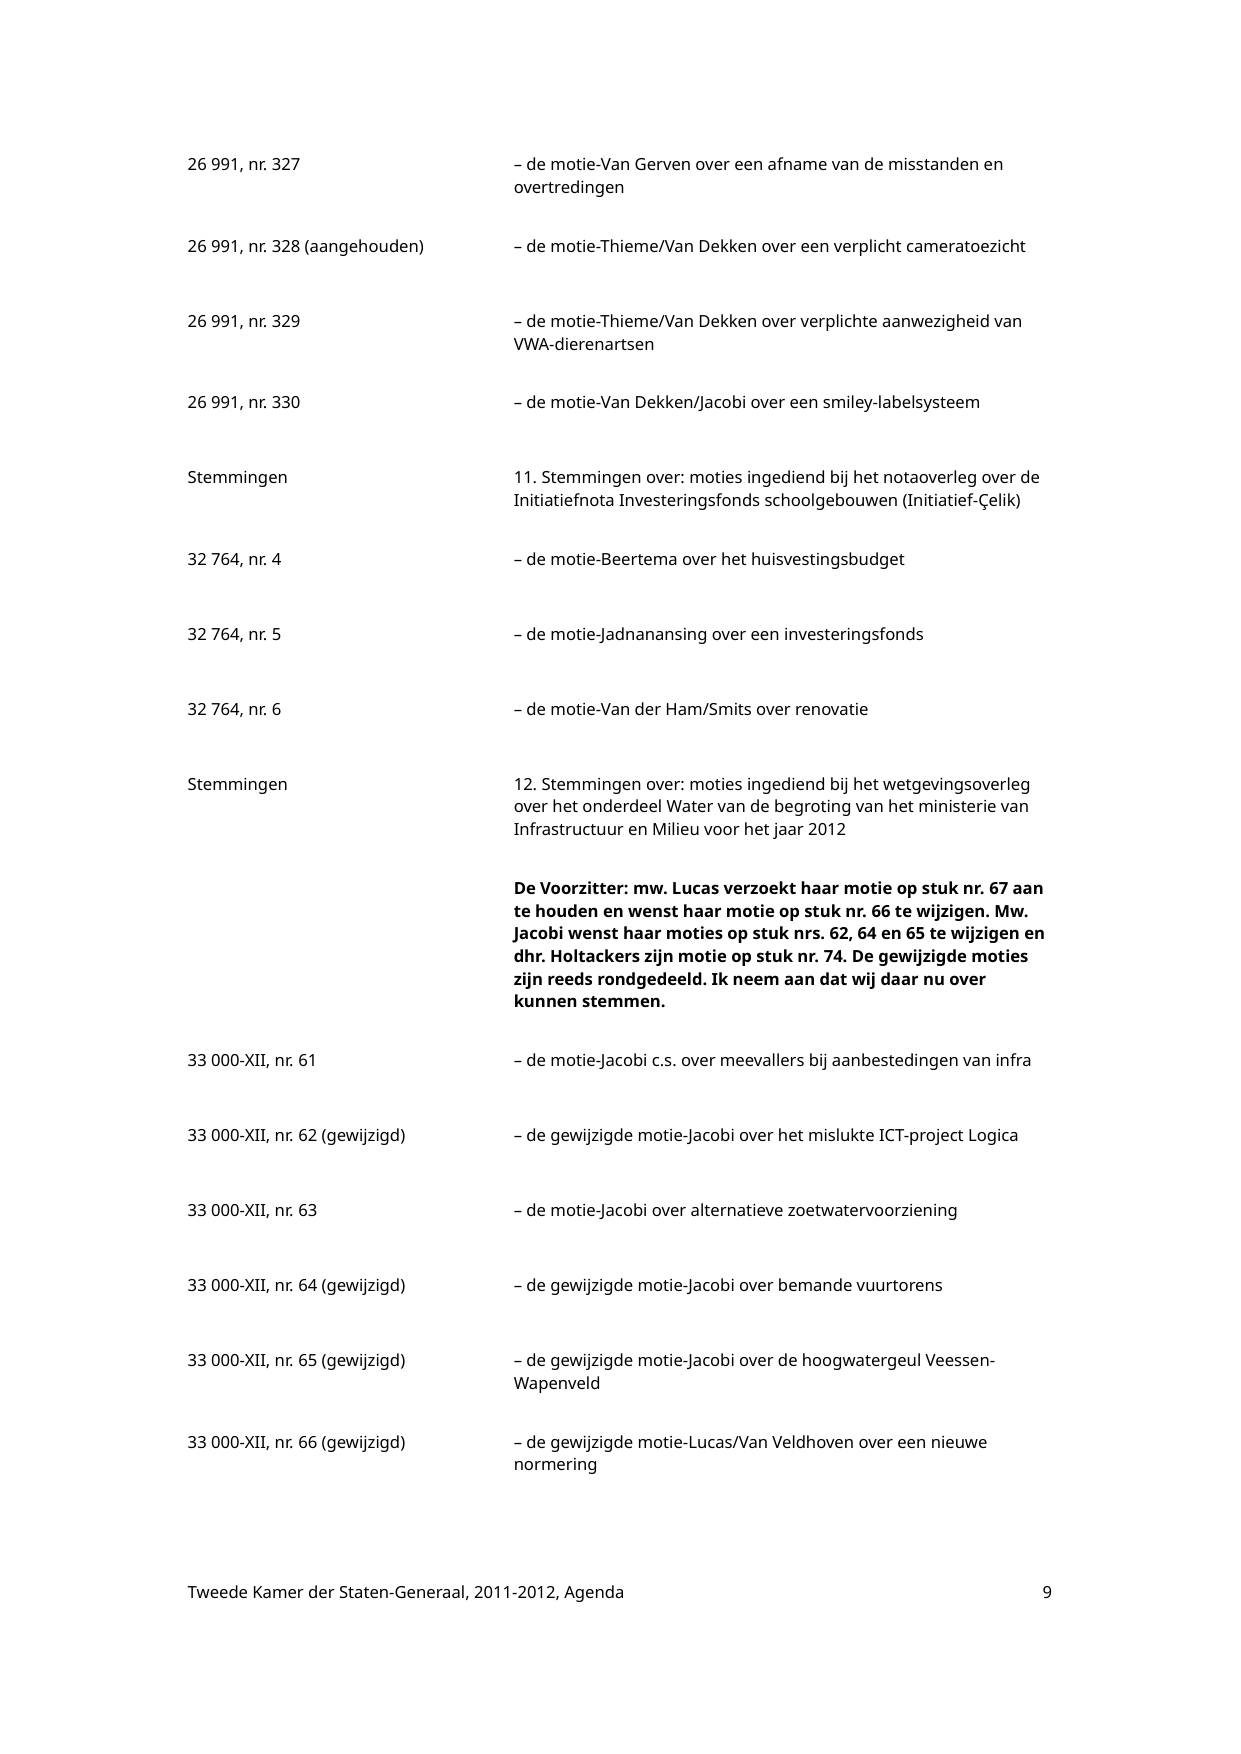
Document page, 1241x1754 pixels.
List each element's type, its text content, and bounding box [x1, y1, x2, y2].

table_cell – de motie-Jacobi over alternatieve zoetwatervoorziening [510, 1196, 1053, 1271]
table_cell [490, 231, 510, 306]
table_cell De Voorzitter: mw. Lucas verzoekt haar motie op stuk nr. 67 aan te houden en wenst haar motie op stuk nr. 66 te wijzigen. Mw. Jacobi wenst haar moties op stuk nrs. 62, 64 en 65 te wijzigen en dhr. Holtackers zijn motie op stuk nr. 74. De gewijzigde moties zijn reeds rondgedeeld. Ik neem aan dat wij daar nu over kunnen stemmen. [510, 874, 1053, 1046]
table_cell – de motie-Van Dekken/Jacobi over een smiley-labelsysteem [510, 388, 1053, 463]
table_cell 26 991, nr. 327 [188, 150, 490, 231]
table_cell [490, 1427, 510, 1509]
table_cell 26 991, nr. 328 (aangehouden) [188, 231, 490, 306]
table_cell 33 000-XII, nr. 61 [188, 1046, 490, 1121]
table_cell [490, 306, 510, 388]
table_cell – de motie-Van Gerven over een afname van de misstanden en overtredingen [510, 150, 1053, 231]
table_cell 33 000-XII, nr. 64 (gewijzigd) [188, 1271, 490, 1346]
table_cell [490, 388, 510, 463]
table_cell – de motie-Beertema over het huisvestingsbudget [510, 544, 1053, 619]
table_cell [490, 1121, 510, 1196]
table_cell – de motie-Van der Ham/Smits over renovatie [510, 694, 1053, 769]
table_cell – de motie-Jadnanansing over een investeringsfonds [510, 619, 1053, 694]
table_cell [490, 694, 510, 769]
table_cell [490, 463, 510, 544]
table_cell 33 000-XII, nr. 66 (gewijzigd) [188, 1427, 490, 1509]
table_cell [490, 769, 510, 873]
table_cell 33 000-XII, nr. 65 (gewijzigd) [188, 1346, 490, 1427]
table_cell Stemmingen [188, 463, 490, 544]
table_cell 32 764, nr. 6 [188, 694, 490, 769]
table_cell – de gewijzigde motie-Jacobi over het mislukte ICT-project Logica [510, 1121, 1053, 1196]
table_cell – de motie-Thieme/Van Dekken over een verplicht cameratoezicht [510, 231, 1053, 306]
table_cell – de gewijzigde motie-Lucas/Van Veldhoven over een nieuwe normering [510, 1427, 1053, 1509]
table_cell Stemmingen [188, 769, 490, 873]
table_cell 33 000-XII, nr. 63 [188, 1196, 490, 1271]
table_cell [490, 1271, 510, 1346]
table_cell 26 991, nr. 330 [188, 388, 490, 463]
table_cell [490, 1196, 510, 1271]
table_cell 32 764, nr. 4 [188, 544, 490, 619]
table_cell – de motie-Thieme/Van Dekken over verplichte aanwezigheid van VWA-dierenartsen [510, 306, 1053, 388]
table_cell [490, 544, 510, 619]
table_cell [490, 874, 510, 1046]
table_cell [490, 150, 510, 231]
table_cell [490, 1046, 510, 1121]
table_cell 11. Stemmingen over: moties ingediend bij het notaoverleg over de Initiatiefnota Investeringsfonds schoolgebouwen (Initiatief-Çelik) [510, 463, 1053, 544]
table_cell 26 991, nr. 329 [188, 306, 490, 388]
table_cell [188, 874, 490, 1046]
table_cell [490, 619, 510, 694]
table_cell – de motie-Jacobi c.s. over meevallers bij aanbestedingen van infra [510, 1046, 1053, 1121]
table_cell – de gewijzigde motie-Jacobi over de hoogwatergeul Veessen-Wapenveld [510, 1346, 1053, 1427]
table_cell [490, 1346, 510, 1427]
table_cell 32 764, nr. 5 [188, 619, 490, 694]
table_cell 12. Stemmingen over: moties ingediend bij het wetgevingsoverleg over het onderdeel Water van de begroting van het ministerie van Infrastructuur en Milieu voor het jaar 2012 [510, 769, 1053, 873]
table_cell 33 000-XII, nr. 62 (gewijzigd) [188, 1121, 490, 1196]
table_cell – de gewijzigde motie-Jacobi over bemande vuurtorens [510, 1271, 1053, 1346]
